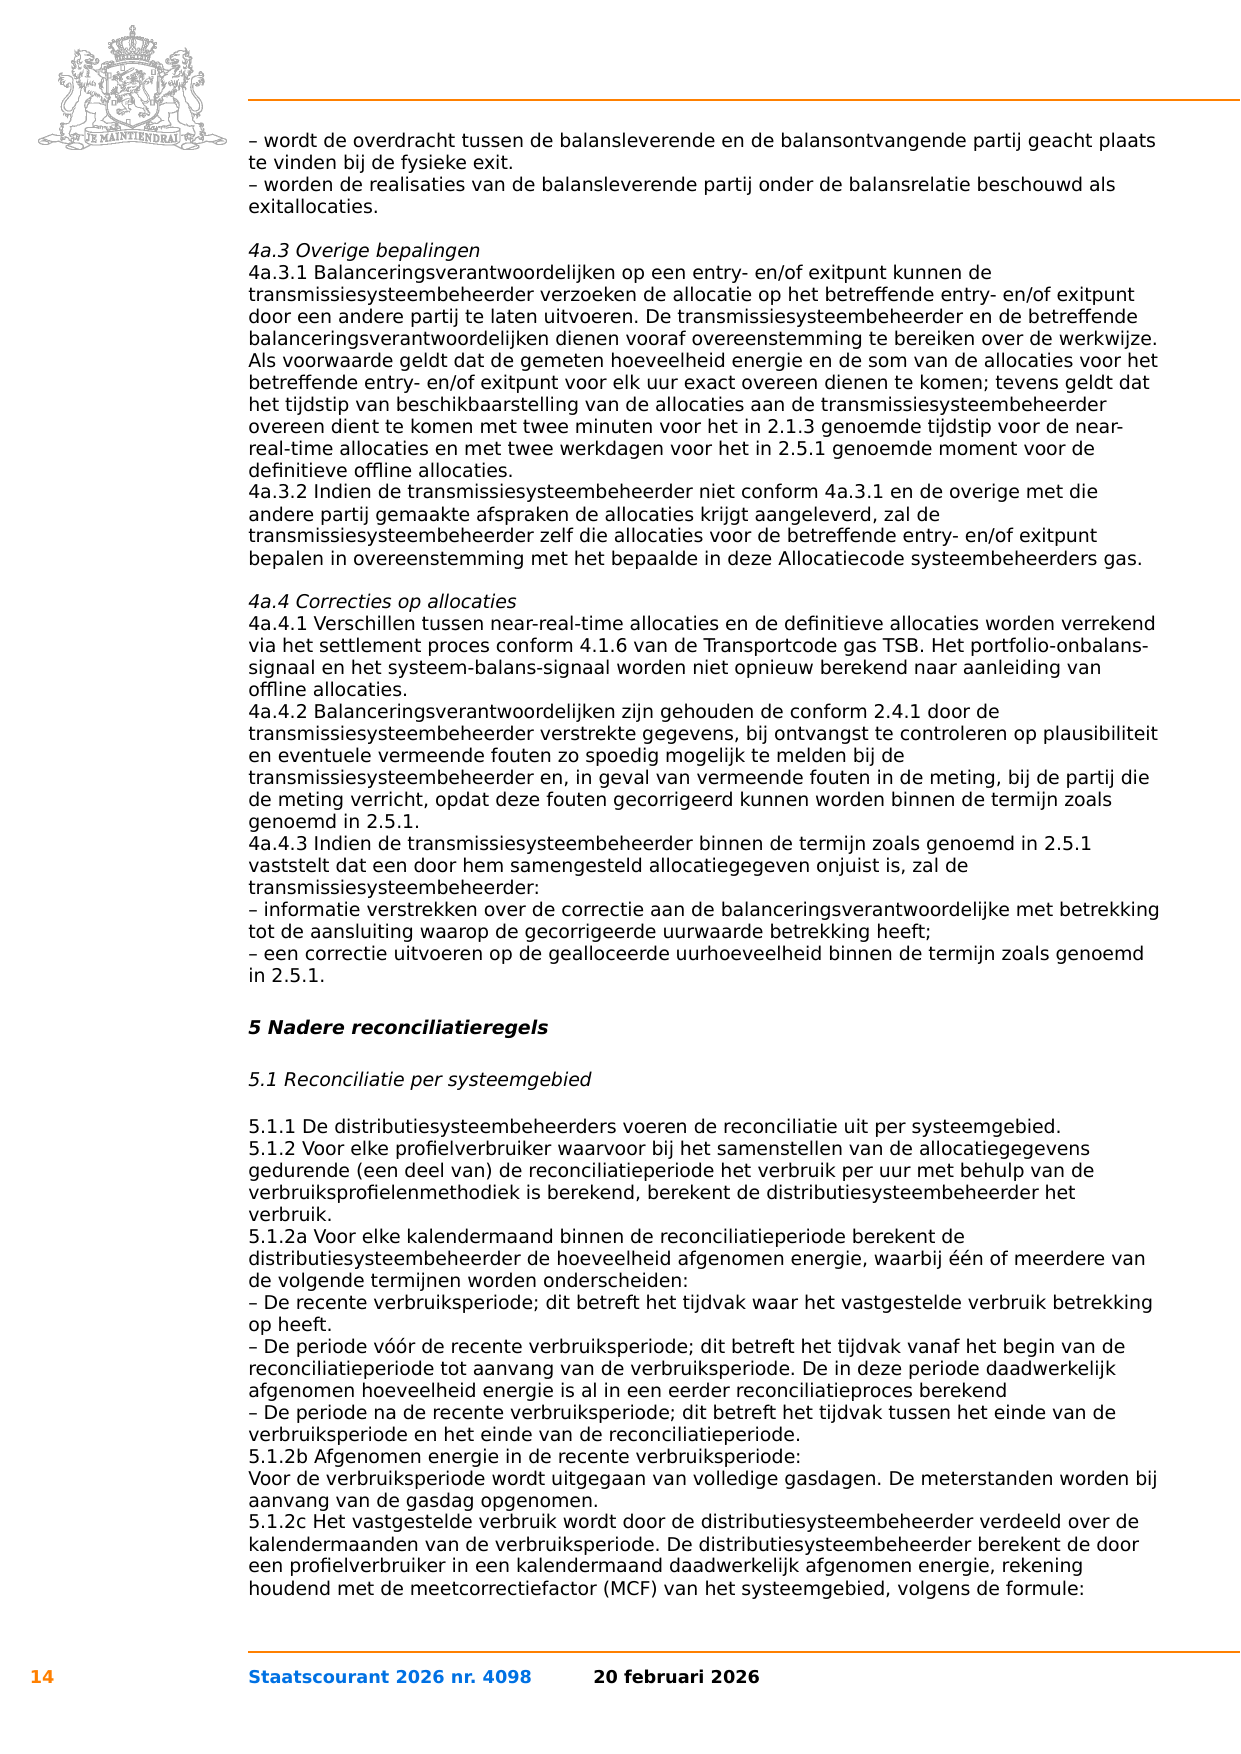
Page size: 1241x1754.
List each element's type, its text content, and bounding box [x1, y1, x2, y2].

text Voor de verbruiksperiode wordt uitgegaan van volledige gasdagen. De meterstanden worden bij aanvang van de gasdag opgenomen. [248, 1467, 1163, 1511]
text – De periode vóór de recente verbruiksperiode; dit betreft het tijdvak vanaf het begin van de reconciliatieperiode tot aanvang van de verbruiksperiode. De in deze periode daadwerkelijk afgenomen hoeveelheid energie is al in een eerder reconciliatieproces berekend [248, 1336, 1163, 1402]
text 4a.3.2 Indien de transmissiesysteembeheerder niet conform 4a.3.1 en de overige met die andere partij gemaakte afspraken de allocaties krijgt aangeleverd, zal de transmissiesysteembeheerder zelf die allocaties voor de betreffende entry- en/of exitpunt bepalen in overeenstemming met het bepaalde in deze Allocatiecode systeembeheerders gas. [248, 481, 1163, 569]
picture [38, 25, 227, 150]
text 5.1.2 Voor elke profielverbruiker waarvoor bij het samenstellen van de allocatiegegevens gedurende (een deel van) de reconciliatieperiode het verbruik per uur met behulp van de verbruiksprofielenmethodiek is berekend, berekent de distributiesysteembeheerder het verbruik. [248, 1138, 1163, 1226]
subtitle 5.1 Reconciliatie per systeemgebied [248, 1069, 1163, 1091]
text – informatie verstrekken over de correctie aan de balanceringsverantwoordelijke met betrekking tot de aansluiting waarop de gecorrigeerde uurwaarde betrekking heeft; [248, 899, 1163, 943]
text 5.1.2a Voor elke kalendermaand binnen de reconciliatieperiode berekent de distributiesysteembeheerder de hoeveelheid afgenomen energie, waarbij één of meerdere van de volgende termijnen worden onderscheiden: [248, 1226, 1163, 1292]
text 4a.4.3 Indien de transmissiesysteembeheerder binnen de termijn zoals genoemd in 2.5.1 vaststelt dat een door hem samengesteld allocatiegegeven onjuist is, zal de transmissiesysteembeheerder: [248, 833, 1163, 899]
text – wordt de overdracht tussen de balansleverende en de balansontvangende partij geacht plaats te vinden bij de fysieke exit. [248, 130, 1163, 174]
subtitle 5 Nadere reconciliatieregels [248, 1017, 1163, 1039]
text 5.1.2b Afgenomen energie in de recente verbruiksperiode: [248, 1446, 1163, 1467]
text – een correctie uitvoeren op de gealloceerde uurhoeveelheid binnen de termijn zoals genoemd in 2.5.1. [248, 943, 1163, 987]
text – worden de realisaties van de balansleverende partij onder de balansrelatie beschouwd als exitallocaties. [248, 174, 1163, 218]
text 5.1.1 De distributiesysteembeheerders voeren de reconciliatie uit per systeemgebied. [248, 1116, 1163, 1138]
subtitle 4a.4 Correcties op allocaties [248, 591, 1163, 613]
text 4a.4.1 Verschillen tussen near-real-time allocaties en de definitieve allocaties worden verrekend via het settlement proces conform 4.1.6 van de Transportcode gas TSB. Het portfolio-onbalans- signaal en het systeem-balans-signaal worden niet opnieuw berekend naar aanleiding van offline allocaties. [248, 613, 1163, 701]
text 5.1.2c Het vastgestelde verbruik wordt door de distributiesysteembeheerder verdeeld over de kalendermaanden van de verbruiksperiode. De distributiesysteembeheerder berekent de door een profielverbruiker in een kalendermaand daadwerkelijk afgenomen energie, rekening houdend met de meetcorrectiefactor (MCF) van het systeemgebied, volgens de formule: [248, 1511, 1163, 1599]
text – De periode na de recente verbruiksperiode; dit betreft het tijdvak tussen het einde van de verbruiksperiode en het einde van de reconciliatieperiode. [248, 1402, 1163, 1446]
subtitle 4a.3 Overige bepalingen [248, 240, 1163, 262]
text – De recente verbruiksperiode; dit betreft het tijdvak waar het vastgestelde verbruik betrekking op heeft. [248, 1292, 1163, 1336]
text 4a.4.2 Balanceringsverantwoordelijken zijn gehouden de conform 2.4.1 door de transmissiesysteembeheerder verstrekte gegevens, bij ontvangst te controleren op plausibiliteit en eventuele vermeende fouten zo spoedig mogelijk te melden bij de transmissiesysteembeheerder en, in geval van vermeende fouten in de meting, bij de partij die de meting verricht, opdat deze fouten gecorrigeerd kunnen worden binnen de termijn zoals genoemd in 2.5.1. [248, 701, 1163, 833]
text 4a.3.1 Balanceringsverantwoordelijken op een entry- en/of exitpunt kunnen de transmissiesysteembeheerder verzoeken de allocatie op het betreffende entry- en/of exitpunt door een andere partij te laten uitvoeren. De transmissiesysteembeheerder en de betreffende balanceringsverantwoordelijken dienen vooraf overeenstemming te bereiken over de werkwijze. Als voorwaarde geldt dat de gemeten hoeveelheid energie en de som van de allocaties voor het betreffende entry- en/of exitpunt voor elk uur exact overeen dienen te komen; tevens geldt dat het tijdstip van beschikbaarstelling van de allocaties aan de transmissiesysteembeheerder overeen dient te komen met twee minuten voor het in 2.1.3 genoemde tijdstip voor de near-real-time allocaties en met twee werkdagen voor het in 2.5.1 genoemde moment voor de definitieve offline allocaties. [248, 262, 1163, 481]
